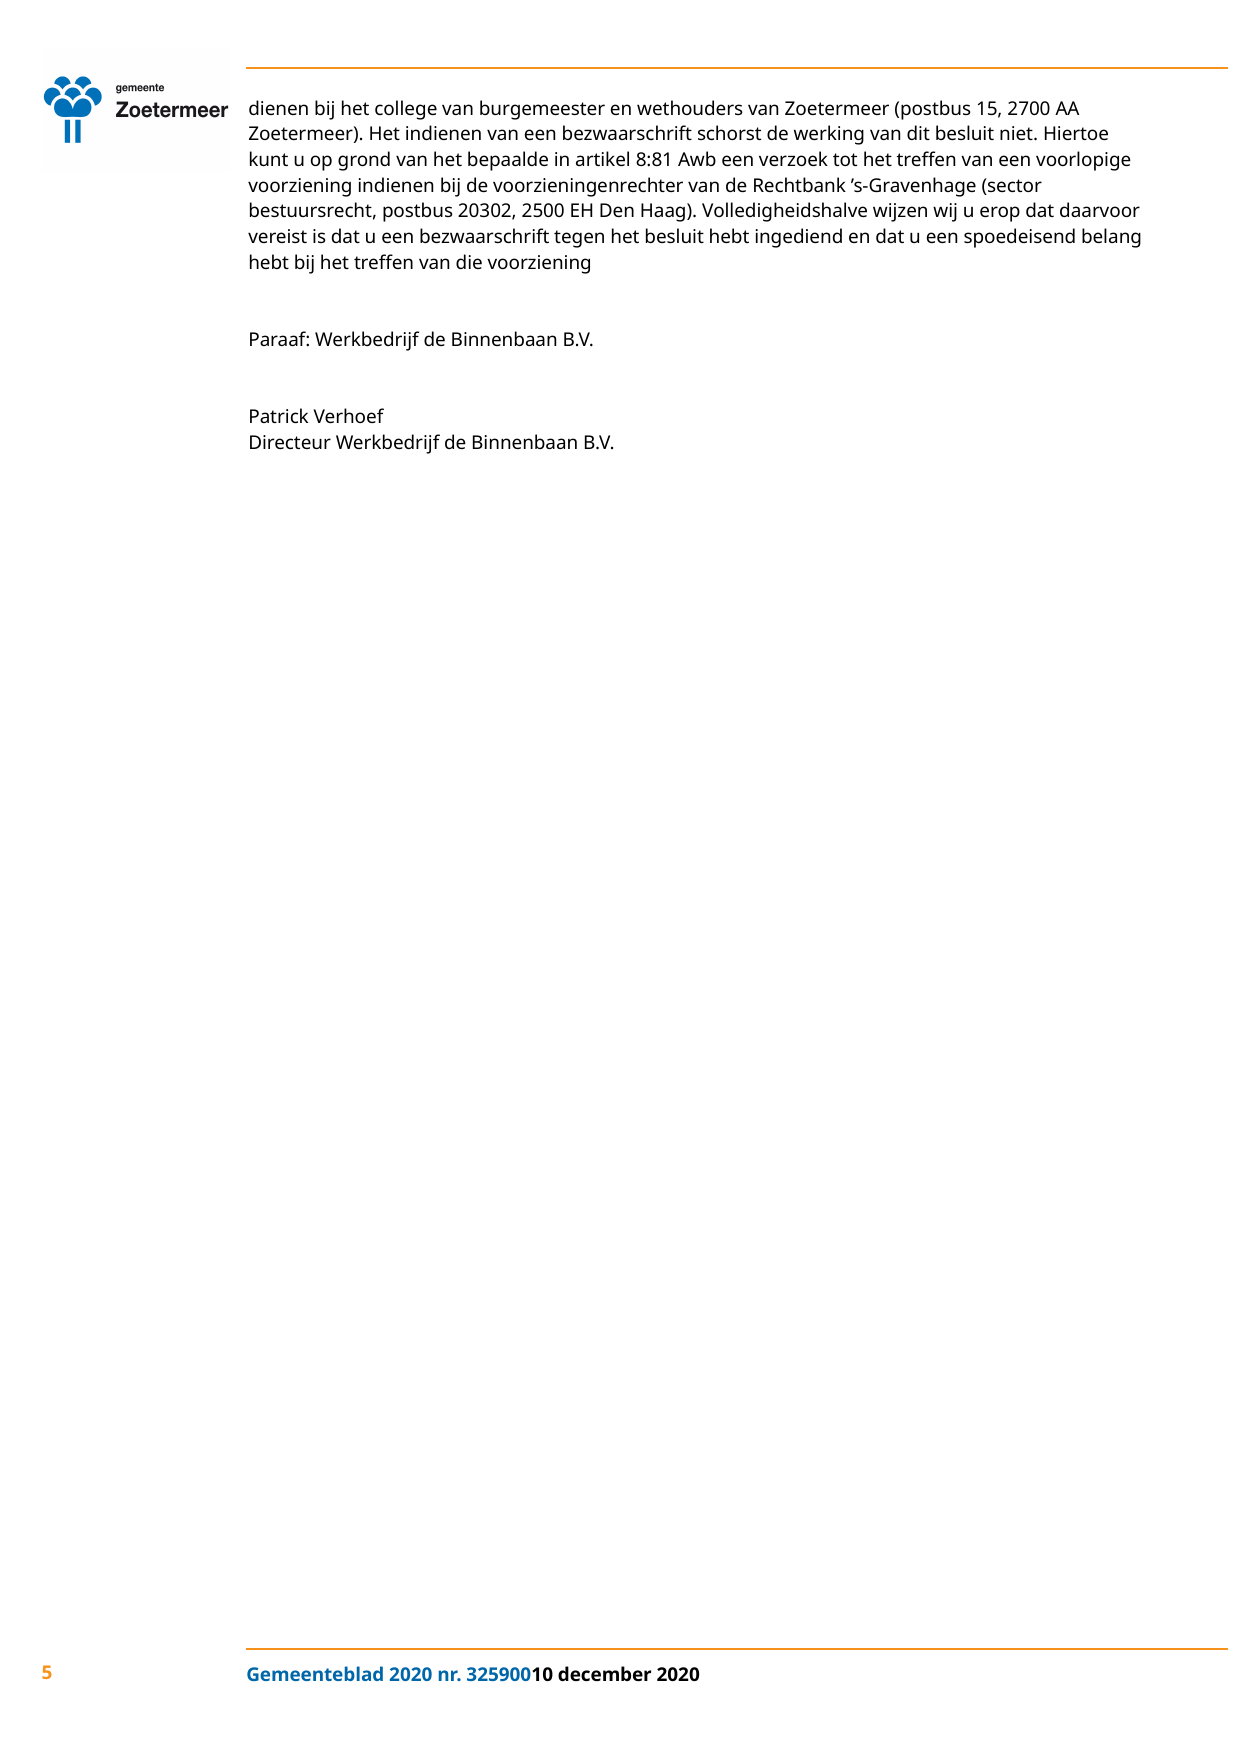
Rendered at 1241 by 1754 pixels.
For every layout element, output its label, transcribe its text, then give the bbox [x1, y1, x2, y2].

text dienen bij het college van burgemeester en wethouders van Zoetermeer (postbus 15, 2700 AA Zoetermeer). Het indienen van een bezwaarschrift schorst de werking van dit besluit niet. Hiertoe kunt u op grond van het bepaalde in artikel 8:81 Awb een verzoek tot het treffen van een voorlopige voorziening indienen bij de voorzieningenrechter van de Rechtbank ’s-Gravenhage (sector bestuursrecht, postbus 20302, 2500 EH Den Haag). Volledigheidshalve wijzen wij u erop dat daarvoor vereist is dat u een bezwaarschrift tegen het besluit hebt ingediend en dat u een spoedeisend belang hebt bij het treffen van die voorziening [248, 95, 1152, 275]
text Patrick Verhoef [248, 403, 1152, 429]
picture [41, 47, 231, 172]
text Paraaf: Werkbedrijf de Binnenbaan B.V. [248, 326, 1152, 352]
text Directeur Werkbedrijf de Binnenbaan B.V. [248, 429, 1152, 455]
